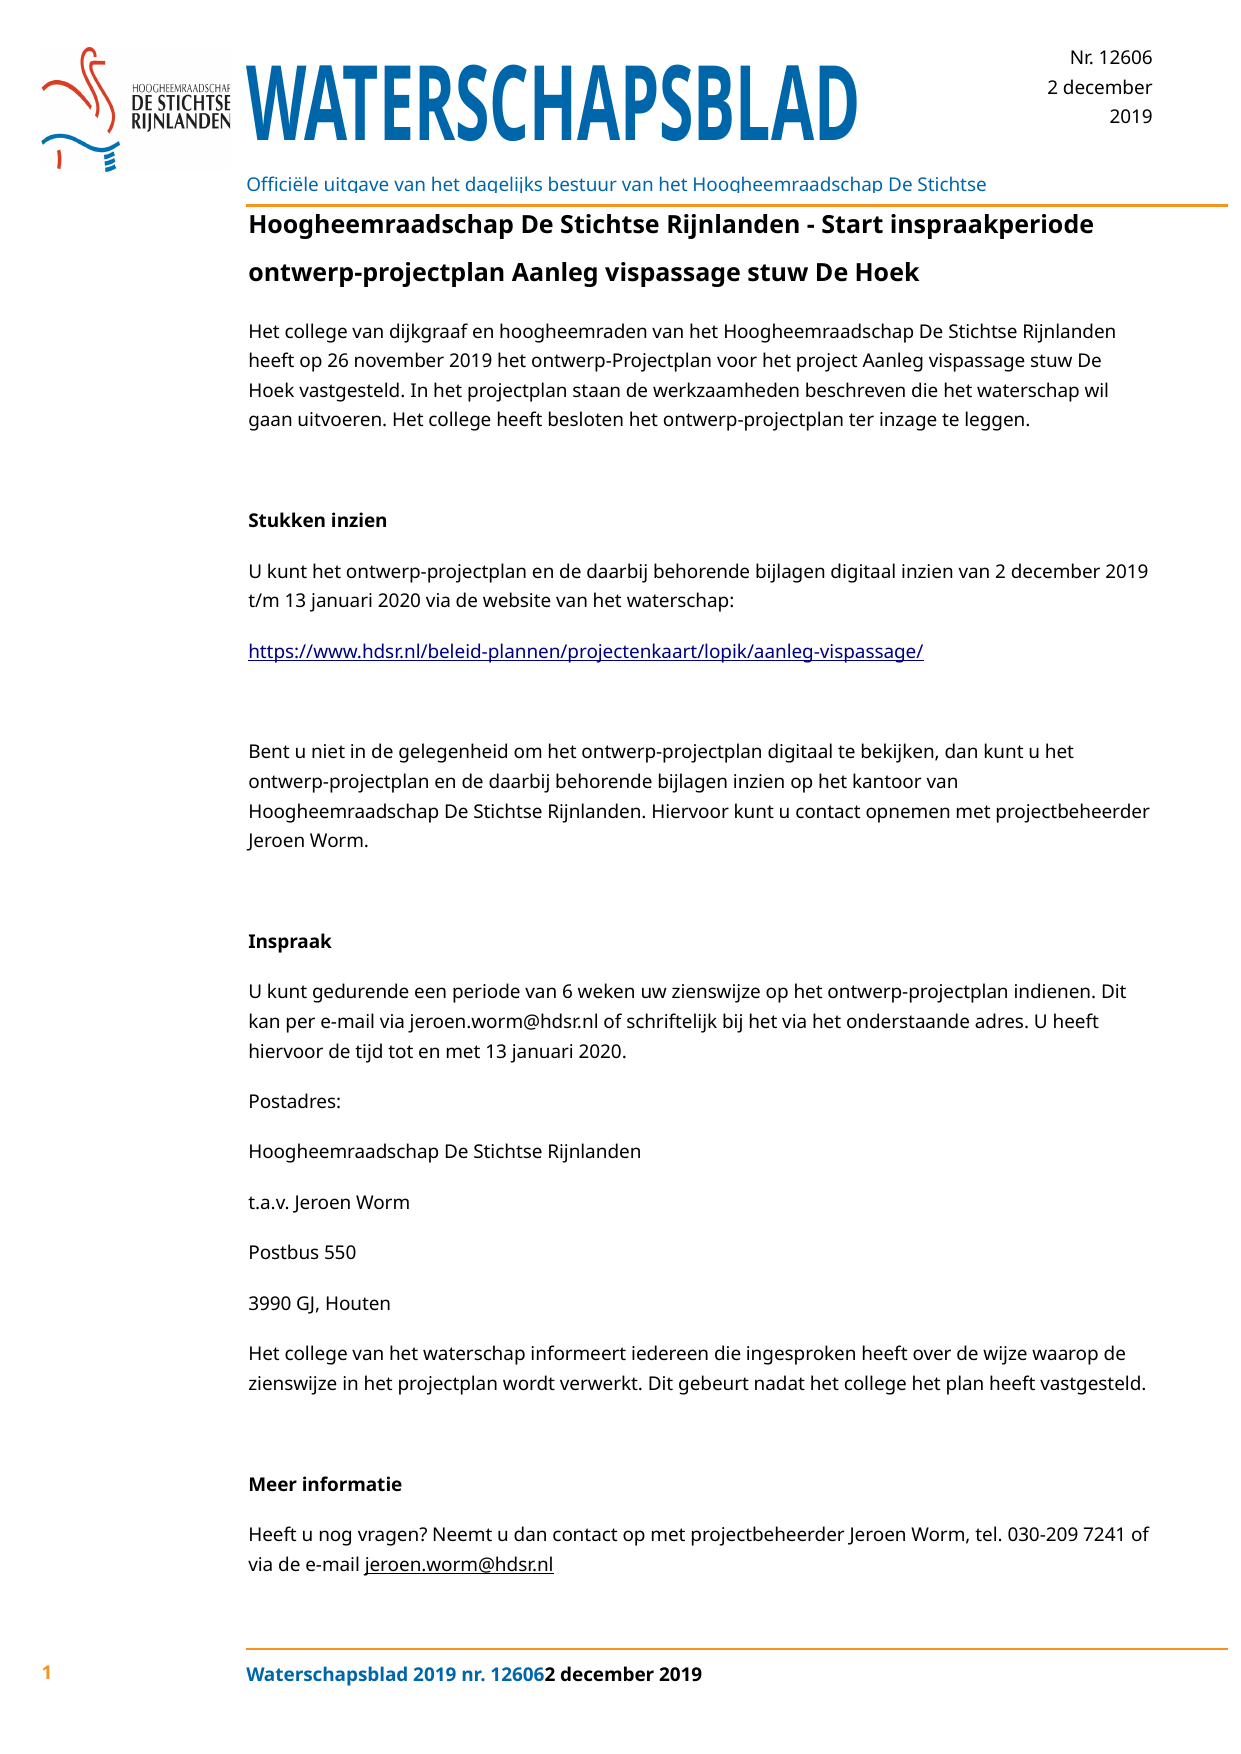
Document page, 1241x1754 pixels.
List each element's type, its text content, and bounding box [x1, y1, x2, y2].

text Het college van dijkgraaf en hoogheemraden van het Hoogheemraadschap De Stichtse Rijnlanden heeft op 26 november 2019 het ontwerp-Projectplan voor het project Aanleg vispassage stuw De Hoek vastgesteld. In het projectplan staan de werkzaamheden beschreven die het waterschap wil gaan uitvoeren. Het college heeft besloten het ontwerp-projectplan ter inzage te leggen. [248, 318, 1152, 432]
text t.a.v. Jeroen Worm [248, 1189, 1152, 1215]
text Bent u niet in de gelegenheid om het ontwerp-projectplan digitaal te bekijken, dan kunt u het ontwerp-projectplan en de daarbij behorende bijlagen inzien op het kantoor van Hoogheemraadschap De Stichtse Rijnlanden. Hiervoor kunt u contact opnemen met projectbeheerder Jeroen Worm. [248, 739, 1152, 853]
text Heeft u nog vragen? Neemt u dan contact op met projectbeheerder Jeroen Worm, tel. 030-209 7241 of via de e-mail jeroen.worm@hdsr.nl [248, 1521, 1152, 1577]
text Hoogheemraadschap De Stichtse Rijnlanden - Start inspraakperiode ontwerp-projectplan Aanleg vispassage stuw De Hoek [248, 207, 1152, 288]
text U kunt het ontwerp-projectplan en de daarbij behorende bijlagen digitaal inzien van 2 december 2019 t/m 13 januari 2020 via de website van het waterschap: [248, 558, 1152, 613]
text Postbus 550 [248, 1239, 1152, 1265]
text Hoogheemraadschap De Stichtse Rijnlanden [248, 1139, 1152, 1164]
text 3990 GJ, Houten [248, 1290, 1152, 1316]
text U kunt gedurende een periode van 6 weken uw zienswijze op het ontwerp-projectplan indienen. Dit kan per e-mail via jeroen.worm@hdsr.nl of schriftelijk bij het via het onderstaande adres. U heeft hiervoor de tijd tot en met 13 januari 2020. [248, 979, 1152, 1064]
text Postadres: [248, 1088, 1152, 1114]
picture [41, 47, 231, 172]
text https://www.hdsr.nl/beleid-plannen/projectenkaart/lopik/aanleg-vispassage/ [248, 638, 1152, 664]
text Meer informatie [248, 1471, 1152, 1497]
text Inspraak [248, 928, 1152, 954]
text Het college van het waterschap informeert iedereen die ingesproken heeft over de wijze waarop de zienswijze in het projectplan wordt verwerkt. Dit gebeurt nadat het college het plan heeft vastgesteld. [248, 1340, 1152, 1396]
text Stukken inzien [248, 507, 1152, 533]
